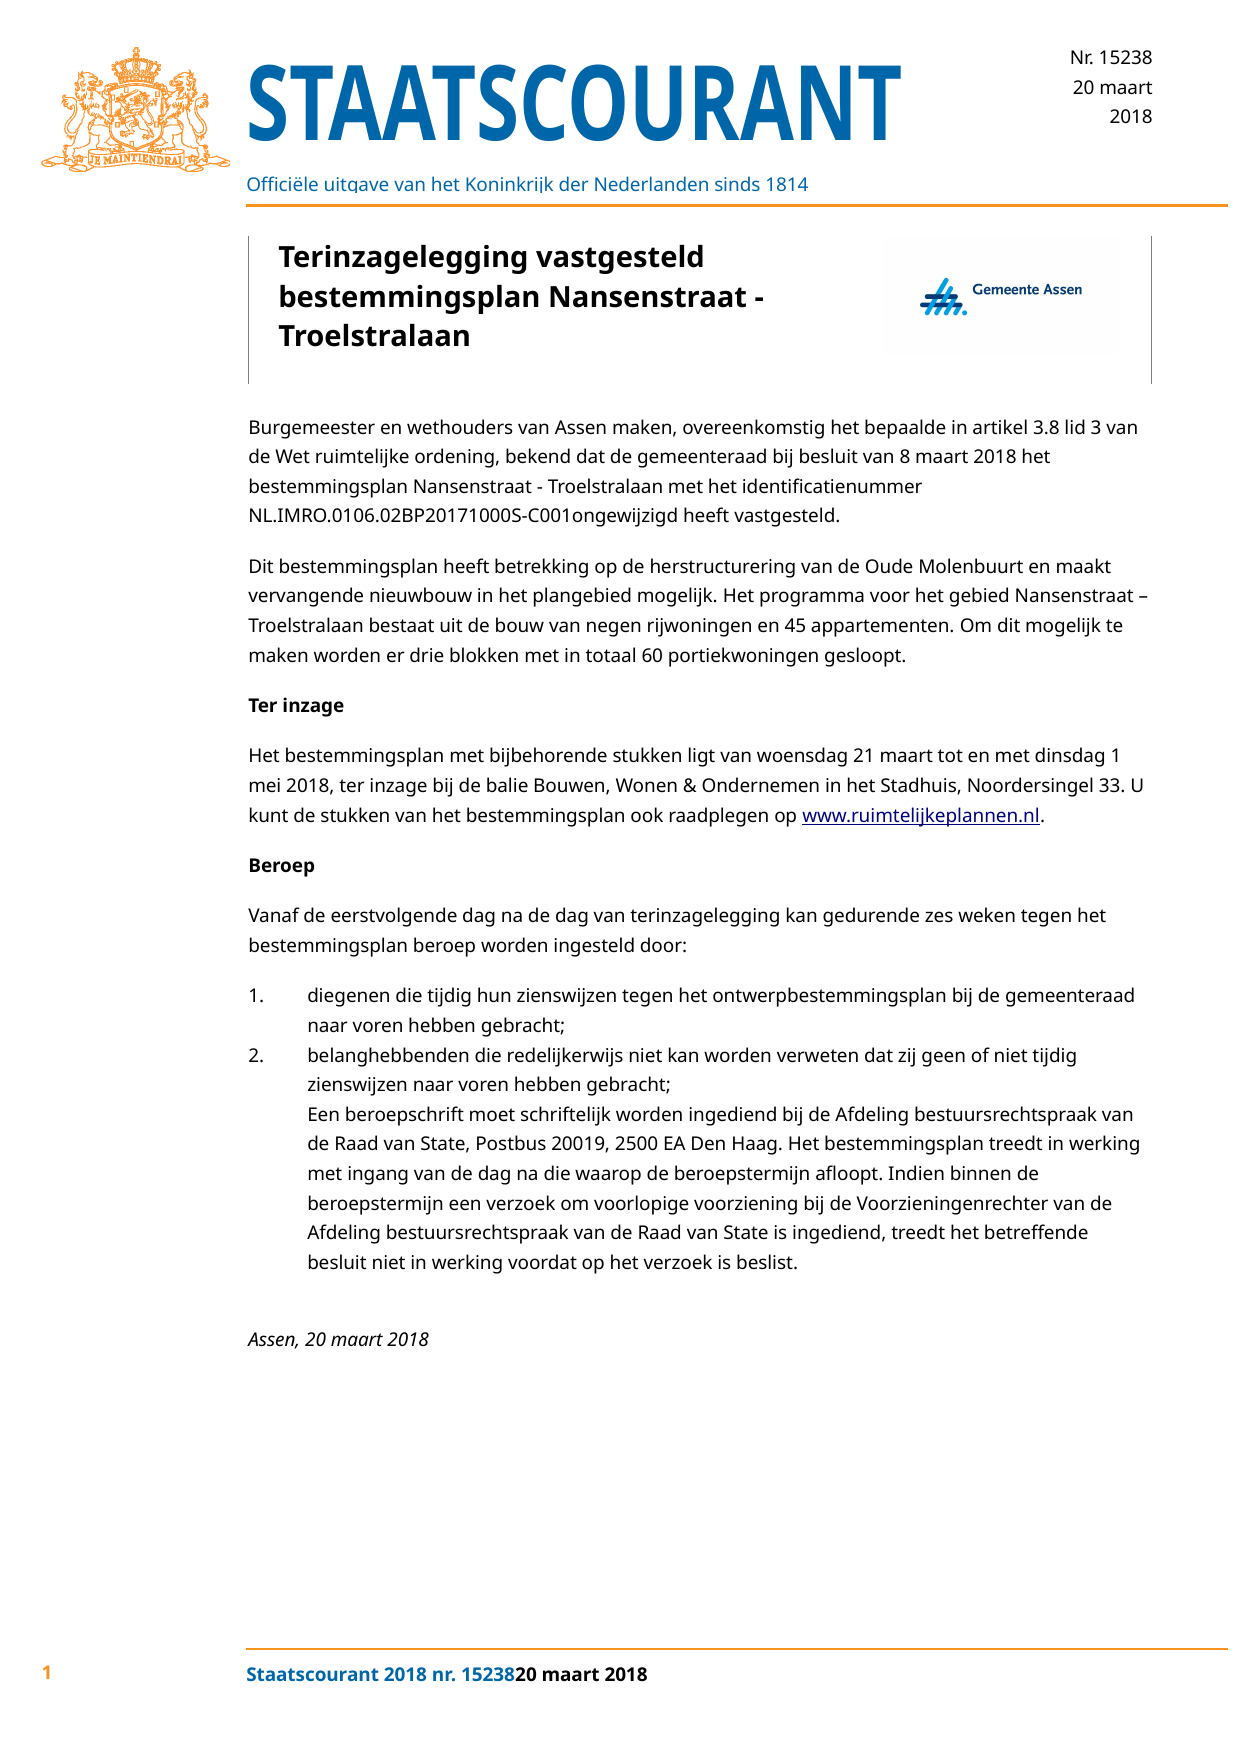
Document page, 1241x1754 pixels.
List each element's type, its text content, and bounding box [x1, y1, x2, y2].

text Vanaf de eerstvolgende dag na de dag van terinzagelegging kan gedurende zes weken tegen het bestemmingsplan beroep worden ingesteld door: [248, 903, 1152, 958]
text Ter inzage [248, 692, 1152, 718]
picture [882, 236, 1119, 355]
list belanghebbenden die redelijkerwijs niet kan worden verweten dat zij geen of niet tijdig zienswijzen naar voren hebben gebracht; [248, 1042, 1152, 1097]
table_header [850, 236, 1151, 384]
list Een beroepschrift moet schriftelijk worden ingediend bij de Afdeling bestuursrechtspraak van de Raad van State, Postbus 20019, 2500 EA Den Haag. Het bestemmingsplan treedt in werking met ingang van de dag na die waarop de beroepstermijn afloopt. Indien binnen de beroepstermijn een verzoek om voorlopige voorziening bij de Voorzieningenrechter van de Afdeling bestuursrechtspraak van de Raad van State is ingediend, treedt het betreffende besluit niet in werking voordat op het verzoek is beslist. [248, 1101, 1152, 1275]
text Dit bestemmingsplan heeft betrekking op de herstructurering van de Oude Molenbuurt en maakt vervangende nieuwbouw in het plangebied mogelijk. Het programma voor het gebied Nansenstraat – Troelstralaan bestaat uit de bouw van negen rijwoningen en 45 appartementen. Om dit mogelijk te maken worden er drie blokken met in totaal 60 portiekwoningen gesloopt. [248, 553, 1152, 668]
text Burgemeester en wethouders van Assen maken, overeenkomstig het bepaalde in artikel 3.8 lid 3 van de Wet ruimtelijke ordening, bekend dat de gemeenteraad bij besluit van 8 maart 2018 het bestemmingsplan Nansenstraat - Troelstralaan met het identificatienummer NL.IMRO.0106.02BP20171000S-C001ongewijzigd heeft vastgesteld. [248, 414, 1152, 528]
picture [41, 47, 231, 172]
text Assen, 20 maart 2018 [248, 1326, 1152, 1352]
text Het bestemmingsplan met bijbehorende stukken ligt van woensdag 21 maart tot en met dinsdag 1 mei 2018, ter inzage bij de balie Bouwen, Wonen & Ondernemen in het Stadhuis, Noordersingel 33. U kunt de stukken van het bestemmingsplan ook raadplegen op www.ruimtelijkeplannen.nl. [248, 743, 1152, 828]
table_header Terinzagelegging vastgesteld bestemmingsplan Nansenstraat - Troelstralaan [249, 236, 850, 384]
text Beroep [248, 852, 1152, 878]
list diegenen die tijdig hun zienswijzen tegen het ontwerpbestemmingsplan bij de gemeenteraad naar voren hebben gebracht; [248, 983, 1152, 1038]
